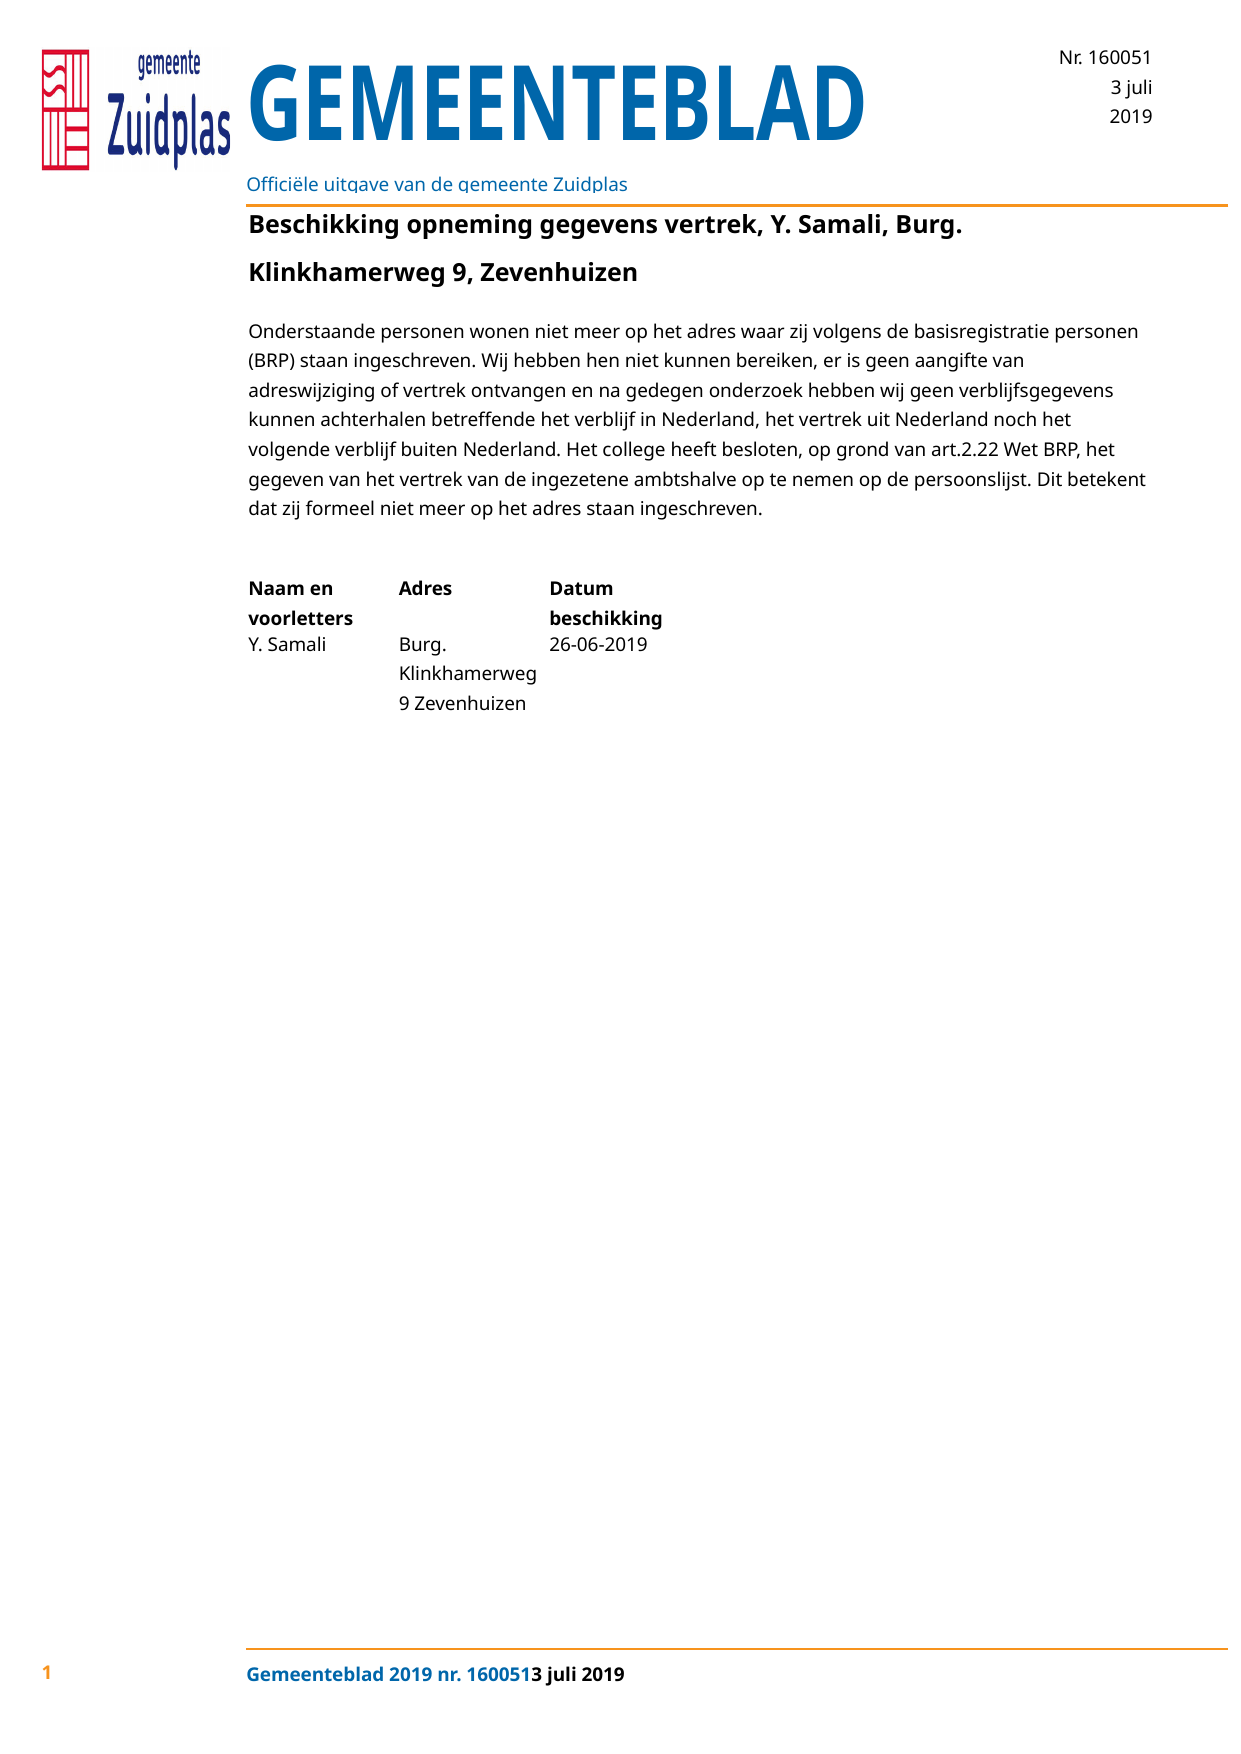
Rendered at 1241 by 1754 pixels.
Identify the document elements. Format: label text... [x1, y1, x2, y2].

table_cell Burg. Klinkhamerweg 9 Zevenhuizen [399, 631, 549, 716]
table_cell 26-06-2019 [549, 631, 700, 716]
table_header Naam en voorletters [248, 576, 398, 631]
table_header Adres [399, 576, 549, 631]
table_header Datum beschikking [549, 576, 700, 631]
text Beschikking opneming gegevens vertrek, Y. Samali, Burg. Klinkhamerweg 9, Zevenhuizen [248, 207, 1152, 288]
table_cell Y. Samali [248, 631, 398, 716]
text Onderstaande personen wonen niet meer op het adres waar zij volgens de basisregistratie personen (BRP) staan ingeschreven. Wij hebben hen niet kunnen bereiken, er is geen aangifte van adreswijziging of vertrek ontvangen en na gedegen onderzoek hebben wij geen verblijfsgegevens kunnen achterhalen betreffende het verblijf in Nederland, het vertrek uit Nederland noch het volgende verblijf buiten Nederland. Het college heeft besloten, op grond van art.2.22 Wet BRP, het gegeven van het vertrek van de ingezetene ambtshalve op te nemen op de persoonslijst. Dit betekent dat zij formeel niet meer op het adres staan ingeschreven. [248, 318, 1152, 521]
picture [41, 47, 231, 172]
